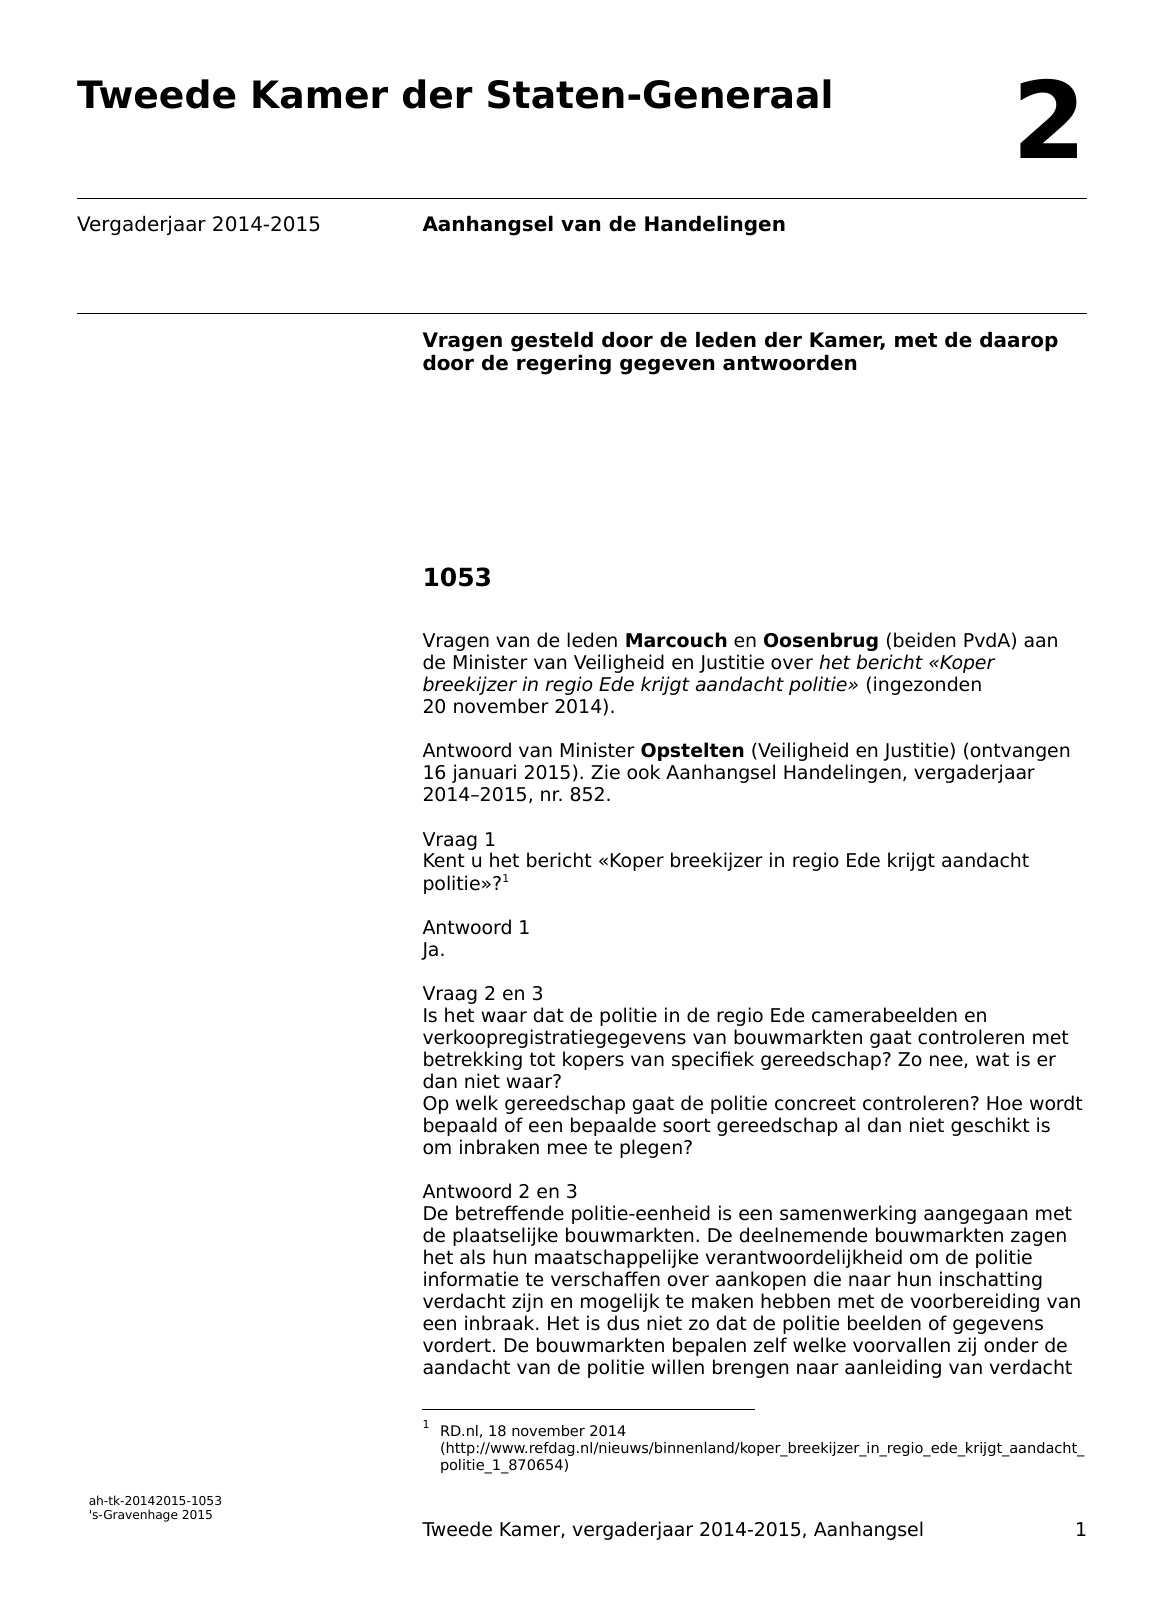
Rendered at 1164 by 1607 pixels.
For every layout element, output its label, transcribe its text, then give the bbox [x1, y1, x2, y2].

text Is het waar dat de politie in de regio Ede camerabeelden en verkoopregistratiegegevens van bouwmarkten gaat controleren met betrekking tot kopers van specifiek gereedschap? Zo nee, wat is er dan niet waar? [422, 1005, 1087, 1093]
table_header 2 [886, 59, 1087, 198]
text Antwoord 1 [422, 917, 1087, 938]
table_cell Vergaderjaar 2014-2015 [77, 199, 422, 313]
text Vraag 1 [422, 828, 1087, 850]
text 1053 [422, 563, 1087, 592]
text Antwoord van Minister Opstelten (Veiligheid en Justitie) (ontvangen 16 januari 2015). Zie ook Aanhangsel Handelingen, vergaderjaar 2014–2015, nr. 852. [422, 740, 1087, 806]
text ah-tk-20142015-1053 [88, 1494, 323, 1508]
text Vraag 2 en 3 [422, 983, 1087, 1005]
table_cell [77, 314, 422, 375]
text Op welk gereedschap gaat de politie concreet controleren? Hoe wordt bepaald of een bepaalde soort gereedschap al dan niet geschikt is om inbraken mee te plegen? [422, 1093, 1087, 1158]
table_header Tweede Kamer der Staten-Generaal [77, 59, 886, 198]
text Ja. [422, 938, 1087, 961]
text Kent u het bericht «Koper breekijzer in regio Ede krijgt aandacht politie»? [422, 850, 1087, 894]
text RD.nl, 18 november 2014 (http://www.refdag.nl/nieuws/binnenland/koper_breekijzer_in_regio_ede_krijgt_aandacht_politie_1_870654) [422, 1418, 1087, 1474]
text De betreffende politie-eenheid is een samenwerking aangegaan met de plaatselijke bouwmarkten. De deelnemende bouwmarkten zagen het als hun maatschappelijke verantwoordelijkheid om de politie informatie te verschaffen over aankopen die naar hun inschatting verdacht zijn en mogelijk te maken hebben met de voorbereiding van een inbraak. Het is dus niet zo dat de politie beelden of gegevens vordert. De bouwmarkten bepalen zelf welke voorvallen zij onder de aandacht van de politie willen brengen naar aanleiding van verdacht [422, 1203, 1087, 1378]
table_cell Aanhangsel van de Handelingen [422, 199, 1087, 313]
text 's-Gravenhage 2015 [88, 1508, 323, 1522]
text Antwoord 2 en 3 [422, 1181, 1087, 1203]
text Vragen van de leden Marcouch en Oosenbrug (beiden PvdA) aan de Minister van Veiligheid en Justitie over het bericht «Koper breekijzer in regio Ede krijgt aandacht politie» (ingezonden 20 november 2014). [422, 630, 1087, 718]
table_cell Vragen gesteld door de leden der Kamer, met de daarop door de regering gegeven antwoorden [422, 314, 1087, 375]
